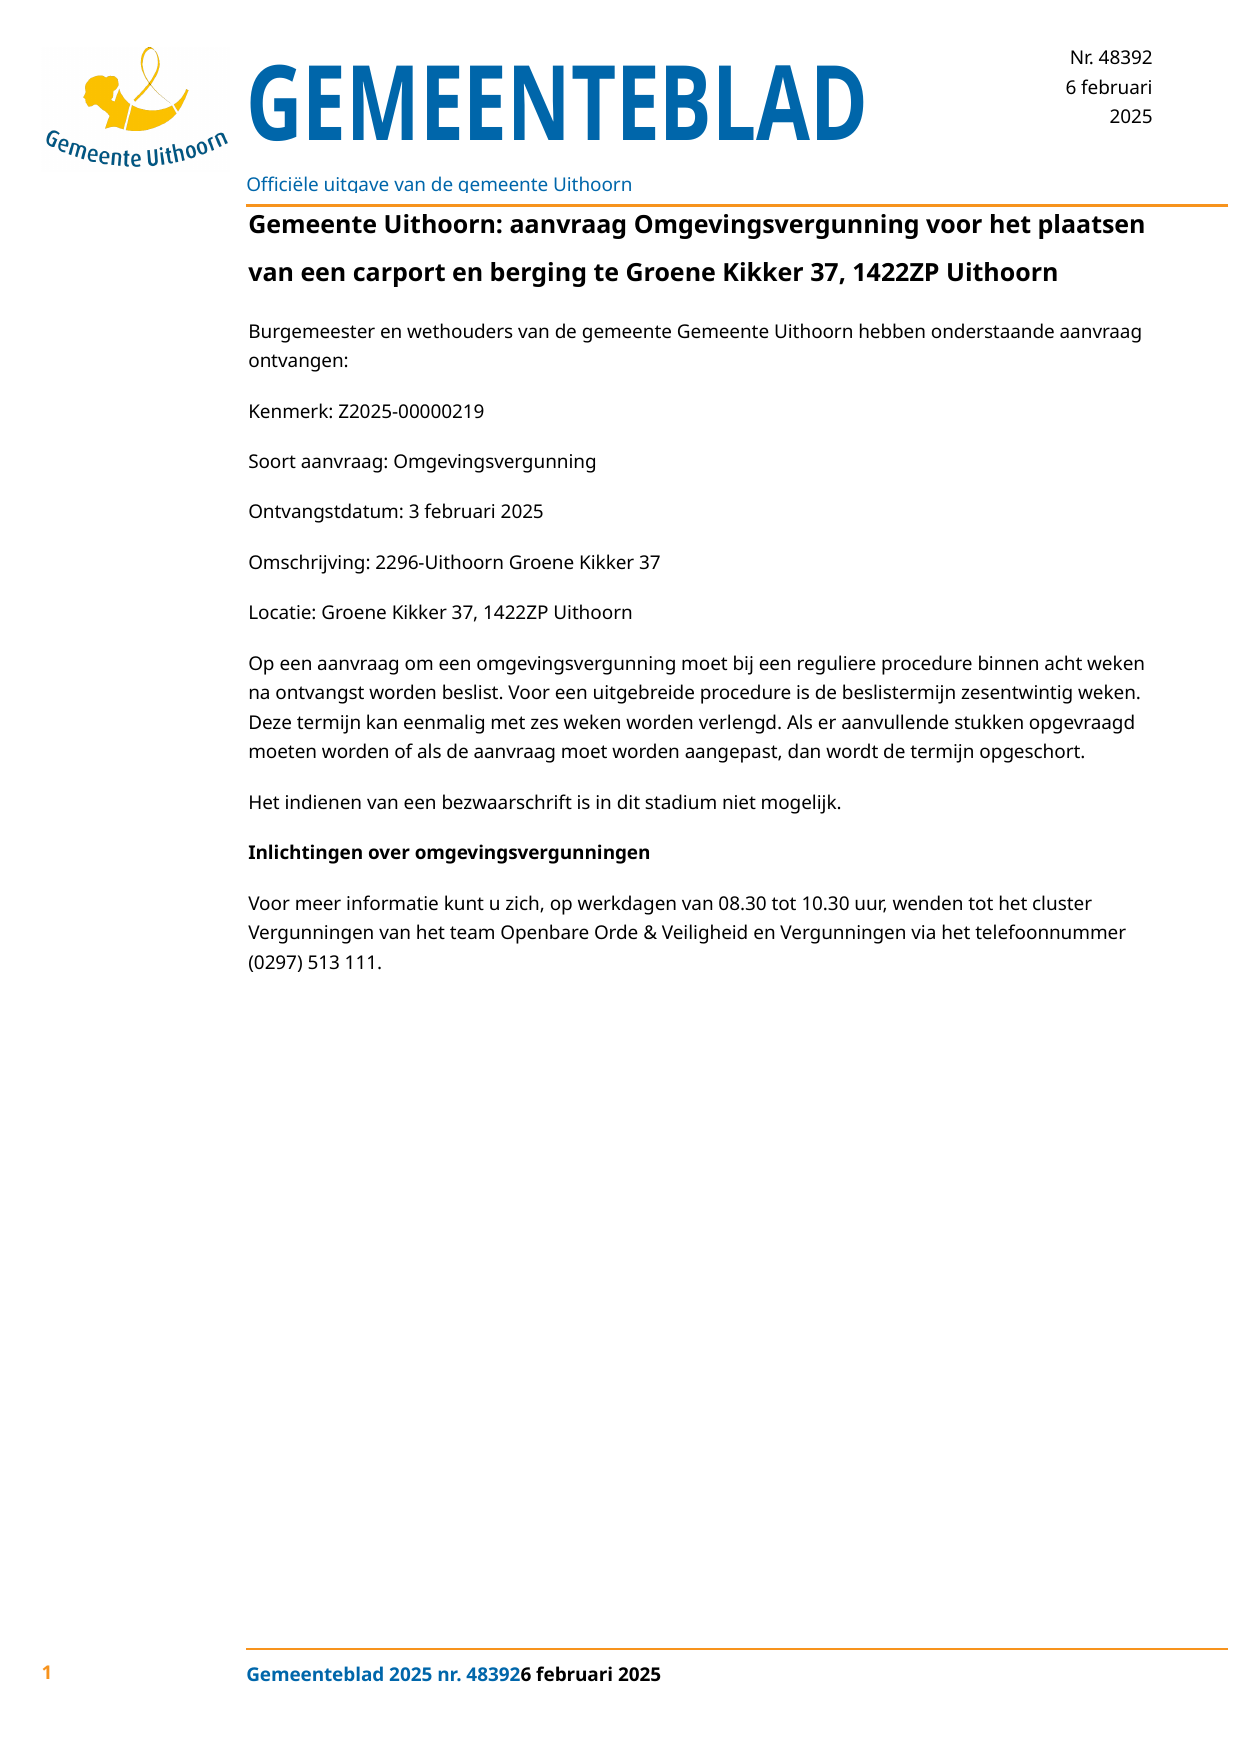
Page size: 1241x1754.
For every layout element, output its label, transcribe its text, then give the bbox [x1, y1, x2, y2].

text Ontvangstdatum: 3 februari 2025 [248, 499, 1152, 524]
text Soort aanvraag: Omgevingsvergunning [248, 448, 1152, 474]
text Inlichtingen over omgevingsvergunningen [248, 839, 1152, 865]
text Op een aanvraag om een omgevingsvergunning moet bij een reguliere procedure binnen acht weken na ontvangst worden beslist. Voor een uitgebreide procedure is de beslistermijn zesentwintig weken. Deze termijn kan eenmalig met zes weken worden verlengd. Als er aanvullende stukken opgevraagd moeten worden of als de aanvraag moet worden aangepast, dan wordt de termijn opgeschort. [248, 650, 1152, 764]
text Burgemeester en wethouders van de gemeente Gemeente Uithoorn hebben onderstaande aanvraag ontvangen: [248, 318, 1152, 373]
picture [41, 47, 231, 172]
text Locatie: Groene Kikker 37, 1422ZP Uithoorn [248, 599, 1152, 625]
text Omschrijving: 2296-Uithoorn Groene Kikker 37 [248, 549, 1152, 575]
text Het indienen van een bezwaarschrift is in dit stadium niet mogelijk. [248, 789, 1152, 815]
text Gemeente Uithoorn: aanvraag Omgevingsvergunning voor het plaatsen van een carport en berging te Groene Kikker 37, 1422ZP Uithoorn [248, 207, 1152, 288]
text Voor meer informatie kunt u zich, op werkdagen van 08.30 tot 10.30 uur, wenden tot het cluster Vergunningen van het team Openbare Orde & Veiligheid en Vergunningen via het telefoonnummer (0297) 513 111. [248, 890, 1152, 975]
text Kenmerk: Z2025-00000219 [248, 398, 1152, 424]
